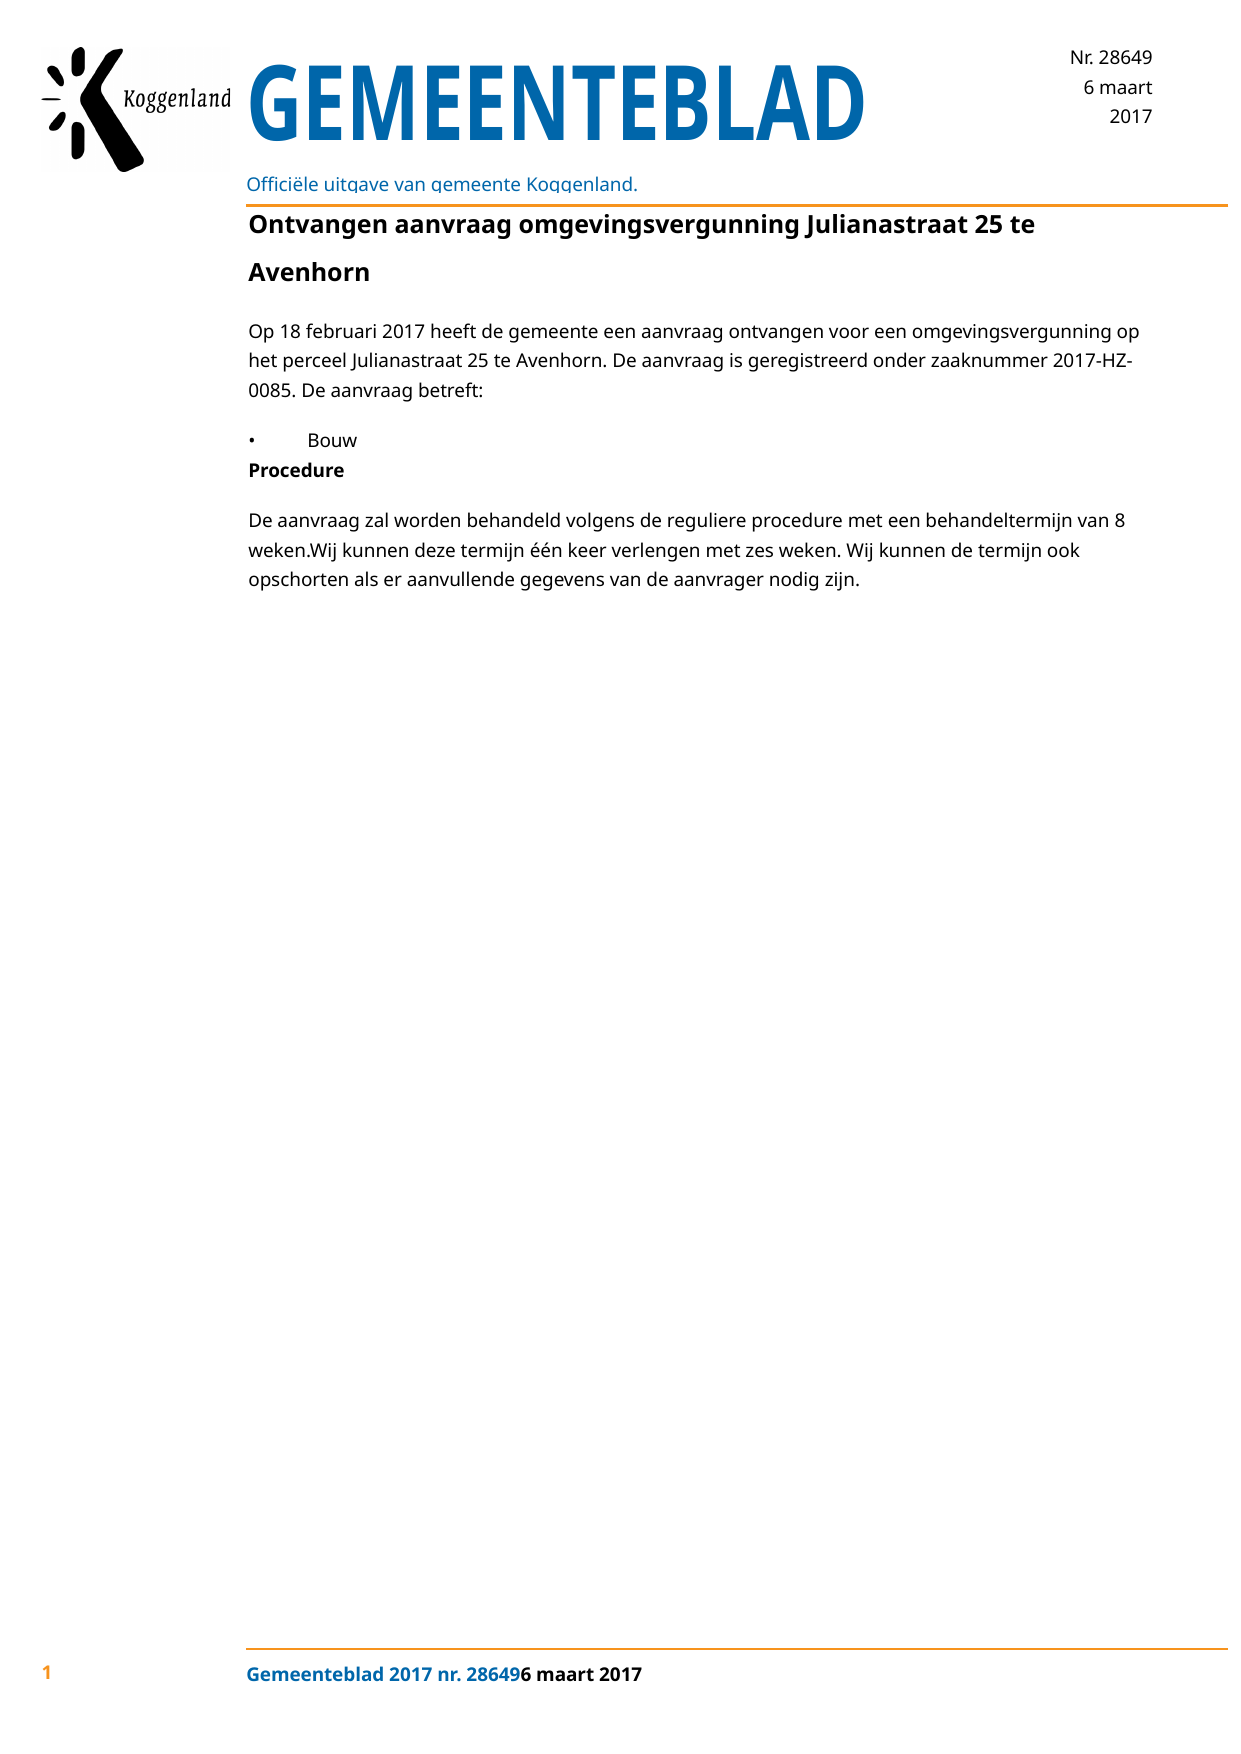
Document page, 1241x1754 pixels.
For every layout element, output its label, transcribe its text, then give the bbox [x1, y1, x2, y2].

picture [41, 47, 231, 172]
text Procedure [248, 457, 1152, 483]
text Op 18 februari 2017 heeft de gemeente een aanvraag ontvangen voor een omgevingsvergunning op het perceel Julianastraat 25 te Avenhorn. De aanvraag is geregistreerd onder zaaknummer 2017-HZ-0085. De aanvraag betreft: [248, 318, 1152, 403]
text Ontvangen aanvraag omgevingsvergunning Julianastraat 25 te Avenhorn [248, 207, 1152, 288]
list Bouw [248, 427, 1152, 453]
text De aanvraag zal worden behandeld volgens de reguliere procedure met een behandeltermijn van 8 weken.Wij kunnen deze termijn één keer verlengen met zes weken. Wij kunnen de termijn ook opschorten als er aanvullende gegevens van de aanvrager nodig zijn. [248, 507, 1152, 592]
